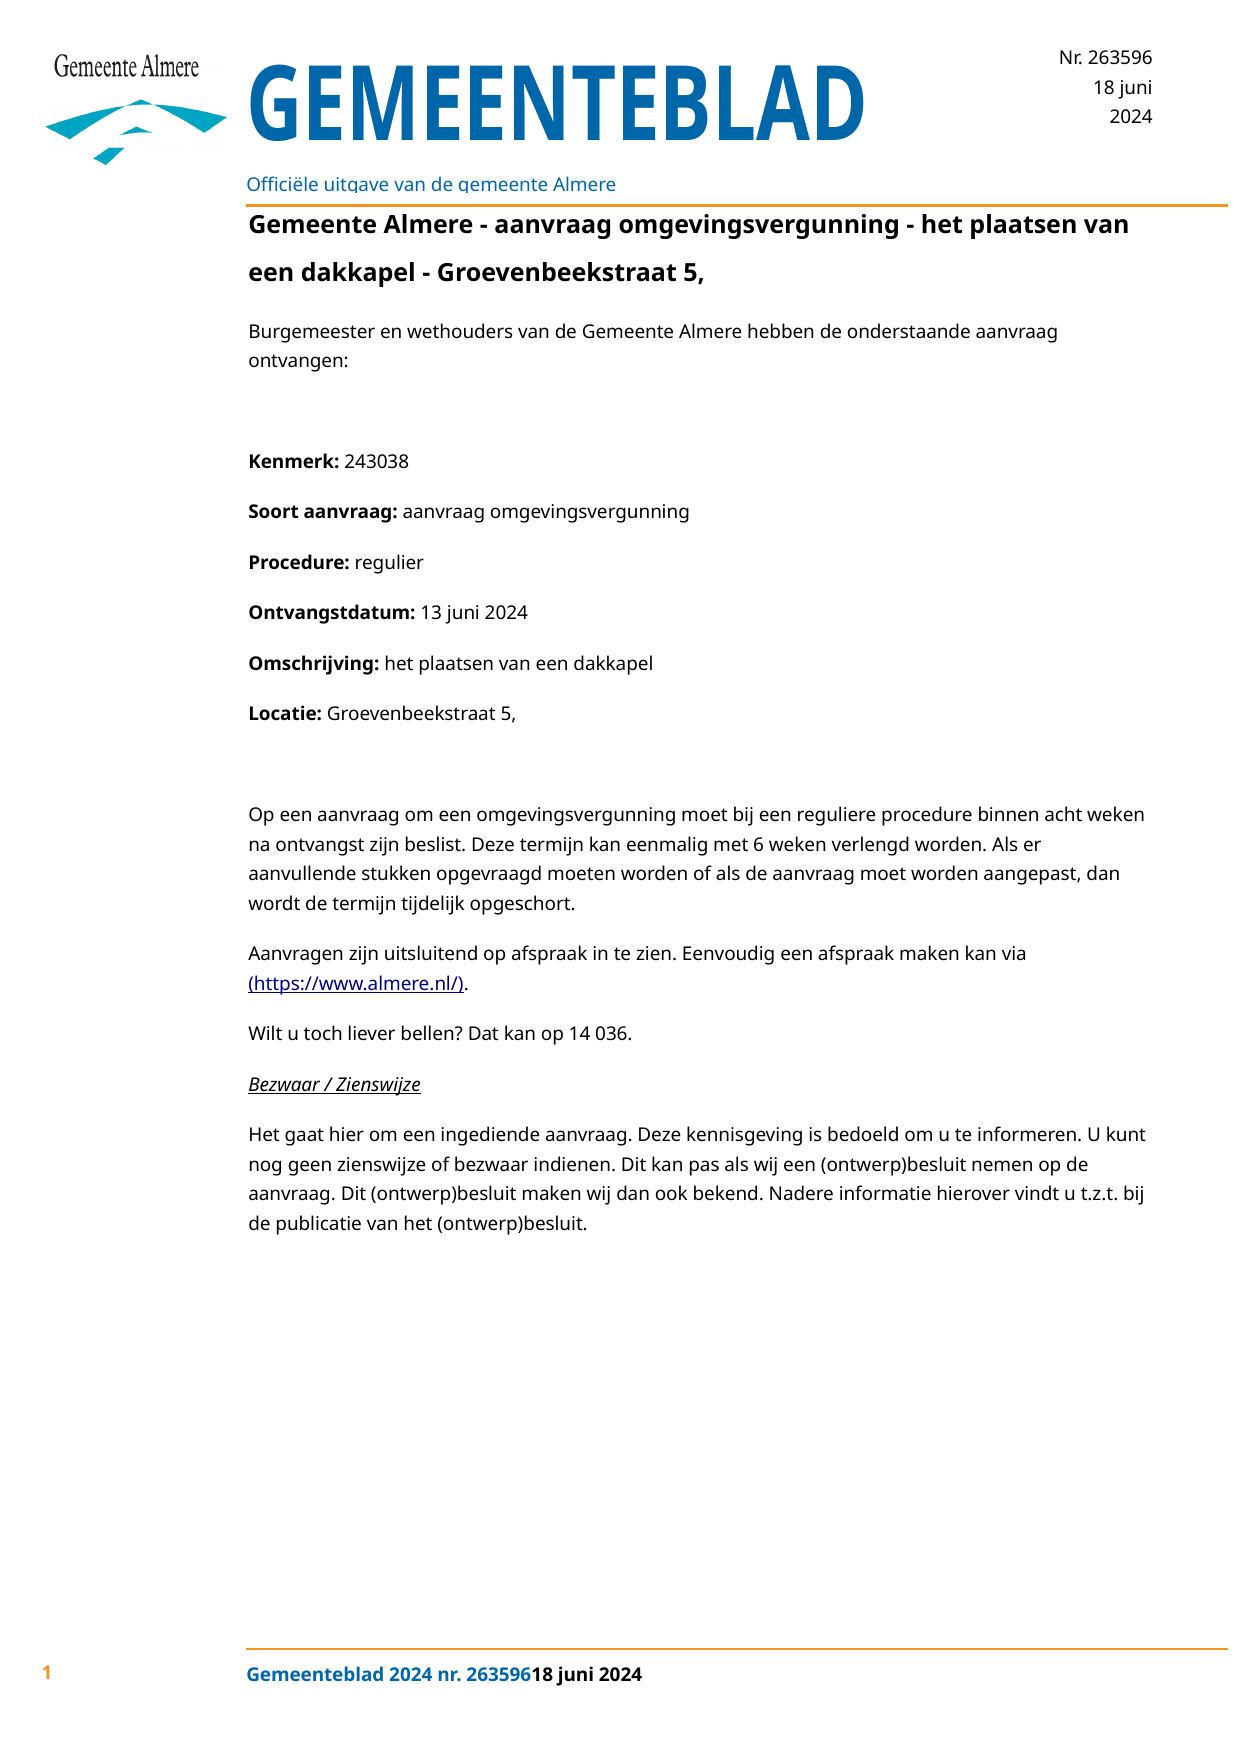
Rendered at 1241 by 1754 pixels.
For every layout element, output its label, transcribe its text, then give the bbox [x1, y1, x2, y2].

text Bezwaar / Zienswijze [248, 1071, 1152, 1097]
text Omschrijving: het plaatsen van een dakkapel [248, 650, 1152, 676]
text Soort aanvraag: aanvraag omgevingsvergunning [248, 499, 1152, 524]
text Gemeente Almere - aanvraag omgevingsvergunning - het plaatsen van een dakkapel - Groevenbeekstraat 5, [248, 207, 1152, 288]
text Op een aanvraag om een omgevingsvergunning moet bij een reguliere procedure binnen acht weken na ontvangst zijn beslist. Deze termijn kan eenmalig met 6 weken verlengd worden. Als er aanvullende stukken opgevraagd moeten worden of als de aanvraag moet worden aangepast, dan wordt de termijn tijdelijk opgeschort. [248, 801, 1152, 916]
text Wilt u toch liever bellen? Dat kan op 14 036. [248, 1020, 1152, 1046]
text Het gaat hier om een ingediende aanvraag. Deze kennisgeving is bedoeld om u te informeren. U kunt nog geen zienswijze of bezwaar indienen. Dit kan pas als wij een (ontwerp)besluit nemen op de aanvraag. Dit (ontwerp)besluit maken wij dan ook bekend. Nadere informatie hierover vindt u t.z.t. bij de publicatie van het (ontwerp)besluit. [248, 1121, 1152, 1236]
text Burgemeester en wethouders van de Gemeente Almere hebben de onderstaande aanvraag ontvangen: [248, 318, 1152, 373]
picture [41, 47, 231, 172]
text Kenmerk: 243038 [248, 448, 1152, 474]
text Procedure: regulier [248, 549, 1152, 575]
text Aanvragen zijn uitsluitend op afspraak in te zien. Eenvoudig een afspraak maken kan via (https://www.almere.nl/). [248, 940, 1152, 996]
text Locatie: Groevenbeekstraat 5, [248, 700, 1152, 726]
text Ontvangstdatum: 13 juni 2024 [248, 599, 1152, 625]
